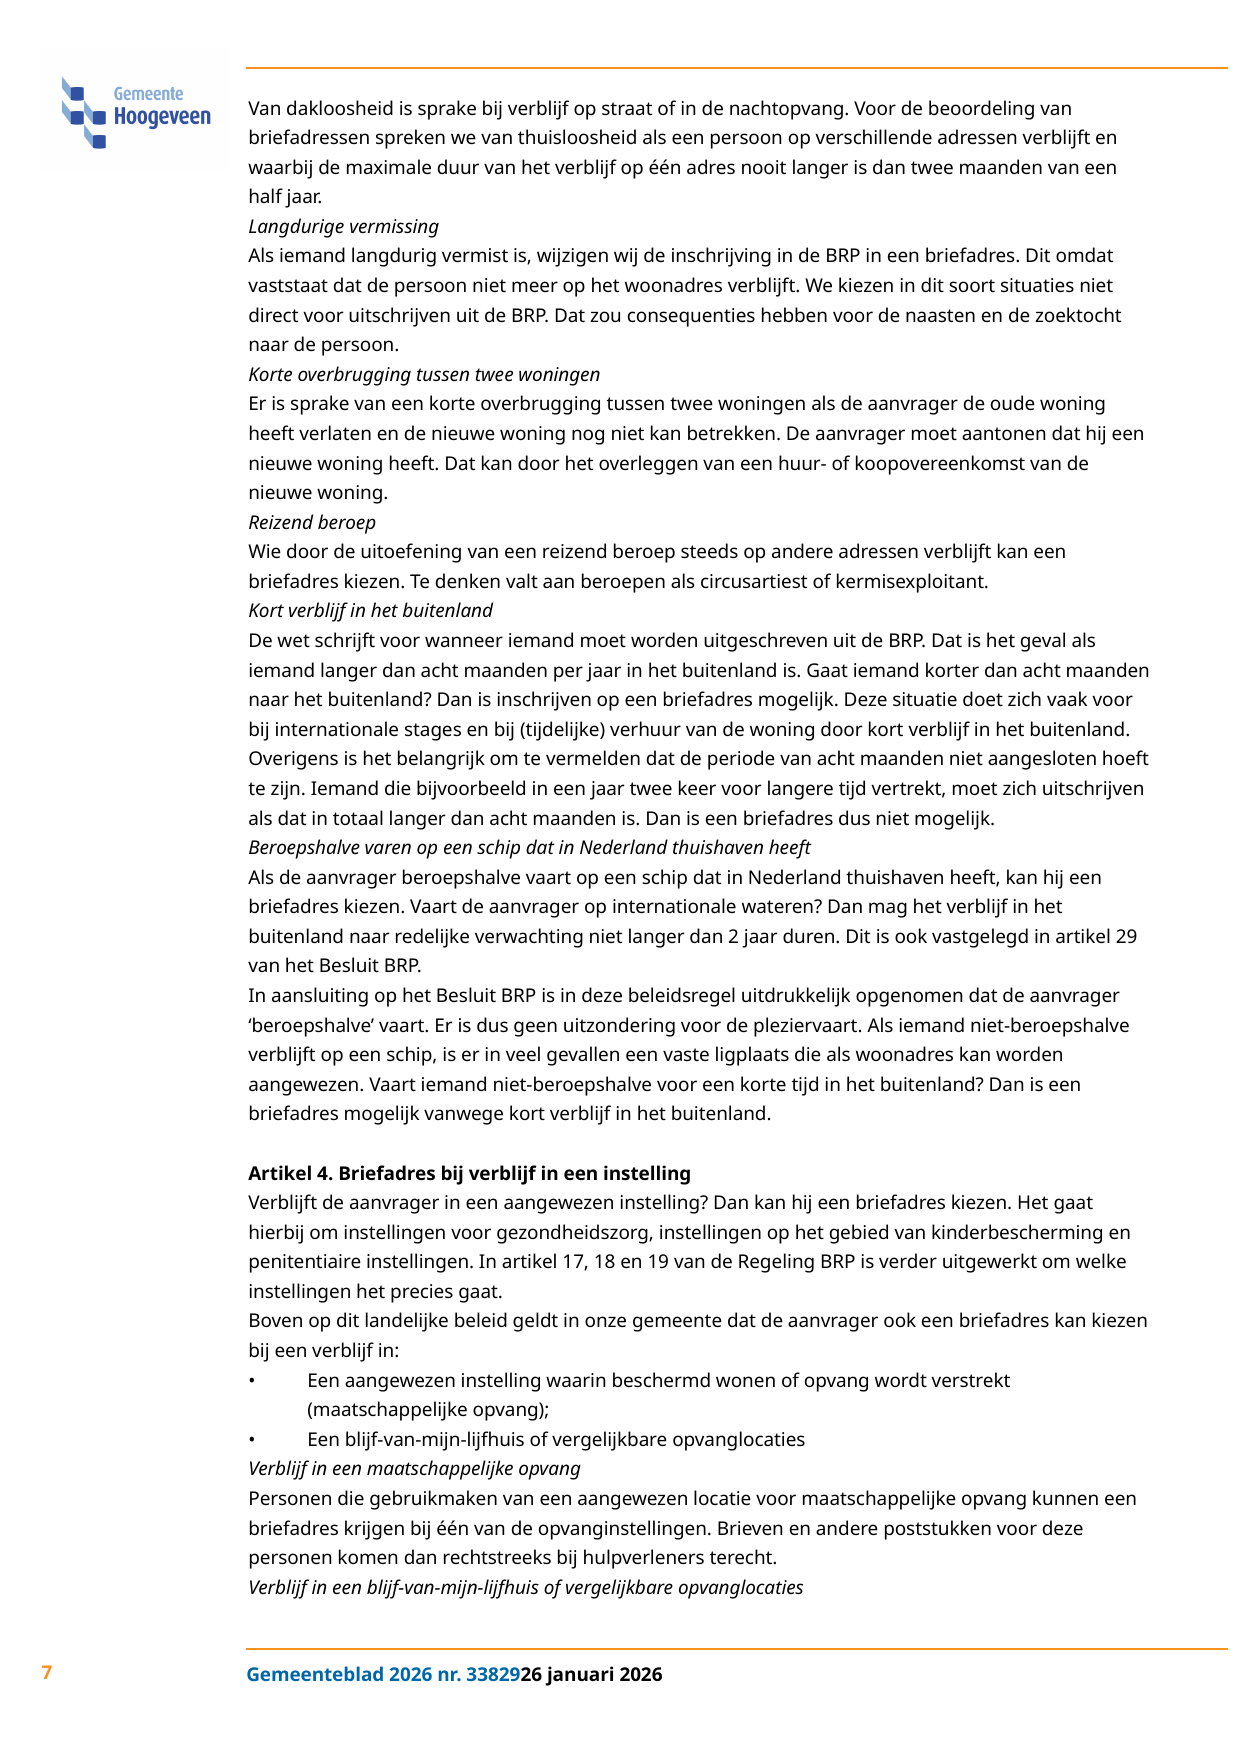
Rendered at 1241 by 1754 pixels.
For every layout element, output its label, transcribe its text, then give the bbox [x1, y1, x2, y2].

text Personen die gebruikmaken van een aangewezen locatie voor maatschappelijke opvang kunnen een briefadres krijgen bij één van de opvanginstellingen. Brieven en andere poststukken voor deze personen komen dan rechtstreeks bij hulpverleners terecht. [248, 1485, 1152, 1570]
text Verblijft de aanvrager in een aangewezen instelling? Dan kan hij een briefadres kiezen. Het gaat hierbij om instellingen voor gezondheidszorg, instellingen op het gebied van kinderbescherming en penitentiaire instellingen. In artikel 17, 18 en 19 van de Regeling BRP is verder uitgewerkt om welke instellingen het precies gaat. [248, 1189, 1152, 1304]
text Kort verblijf in het buitenland [248, 598, 1152, 623]
text Boven op dit landelijke beleid geldt in onze gemeente dat de aanvrager ook een briefadres kan kiezen bij een verblijf in: [248, 1308, 1152, 1363]
text Verblijf in een maatschappelijke opvang [248, 1456, 1152, 1481]
text Beroepshalve varen op een schip dat in Nederland thuishaven heeft [248, 834, 1152, 860]
picture [41, 47, 231, 172]
text Wie door de uitoefening van een reizend beroep steeds op andere adressen verblijft kan een briefadres kiezen. Te denken valt aan beroepen als circusartiest of kermisexploitant. [248, 538, 1152, 594]
text Verblijf in een blijf-van-mijn-lijfhuis of vergelijkbare opvanglocaties [248, 1574, 1152, 1600]
text Korte overbrugging tussen twee woningen [248, 361, 1152, 387]
text Als de aanvrager beroepshalve vaart op een schip dat in Nederland thuishaven heeft, kan hij een briefadres kiezen. Vaart de aanvrager op internationale wateren? Dan mag het verblijf in het buitenland naar redelijke verwachting niet langer dan 2 jaar duren. Dit is ook vastgelegd in artikel 29 van het Besluit BRP. [248, 864, 1152, 978]
text In aansluiting op het Besluit BRP is in deze beleidsregel uitdrukkelijk opgenomen dat de aanvrager ‘beroepshalve’ vaart. Er is dus geen uitzondering voor de pleziervaart. Als iemand niet-beroepshalve verblijft op een schip, is er in veel gevallen een vaste ligplaats die als woonadres kan worden aangewezen. Vaart iemand niet-beroepshalve voor een korte tijd in het buitenland? Dan is een briefadres mogelijk vanwege kort verblijf in het buitenland. [248, 982, 1152, 1126]
list Een aangewezen instelling waarin beschermd wonen of opvang wordt verstrekt (maatschappelijke opvang); [248, 1367, 1152, 1422]
text De wet schrijft voor wanneer iemand moet worden uitgeschreven uit de BRP. Dat is het geval als iemand langer dan acht maanden per jaar in het buitenland is. Gaat iemand korter dan acht maanden naar het buitenland? Dan is inschrijven op een briefadres mogelijk. Deze situatie doet zich vaak voor bij internationale stages en bij (tijdelijke) verhuur van de woning door kort verblijf in het buitenland. [248, 627, 1152, 742]
text Artikel 4. Briefadres bij verblijf in een instelling [248, 1160, 1152, 1186]
text Overigens is het belangrijk om te vermelden dat de periode van acht maanden niet aangesloten hoeft te zijn. Iemand die bijvoorbeeld in een jaar twee keer voor langere tijd vertrekt, moet zich uitschrijven als dat in totaal langer dan acht maanden is. Dan is een briefadres dus niet mogelijk. [248, 746, 1152, 831]
text Van dakloosheid is sprake bij verblijf op straat of in de nachtopvang. Voor de beoordeling van briefadressen spreken we van thuisloosheid als een persoon op verschillende adressen verblijft en waarbij de maximale duur van het verblijf op één adres nooit langer is dan twee maanden van een half jaar. [248, 95, 1152, 209]
text Er is sprake van een korte overbrugging tussen twee woningen als de aanvrager de oude woning heeft verlaten en de nieuwe woning nog niet kan betrekken. De aanvrager moet aantonen dat hij een nieuwe woning heeft. Dat kan door het overleggen van een huur- of koopovereenkomst van de nieuwe woning. [248, 391, 1152, 505]
text Als iemand langdurig vermist is, wijzigen wij de inschrijving in de BRP in een briefadres. Dit omdat vaststaat dat de persoon niet meer op het woonadres verblijft. We kiezen in dit soort situaties niet direct voor uitschrijven uit de BRP. Dat zou consequenties hebben voor de naasten en de zoektocht naar de persoon. [248, 243, 1152, 357]
text Langdurige vermissing [248, 213, 1152, 239]
list Een blijf-van-mijn-lijfhuis of vergelijkbare opvanglocaties [248, 1426, 1152, 1452]
text Reizend beroep [248, 509, 1152, 535]
